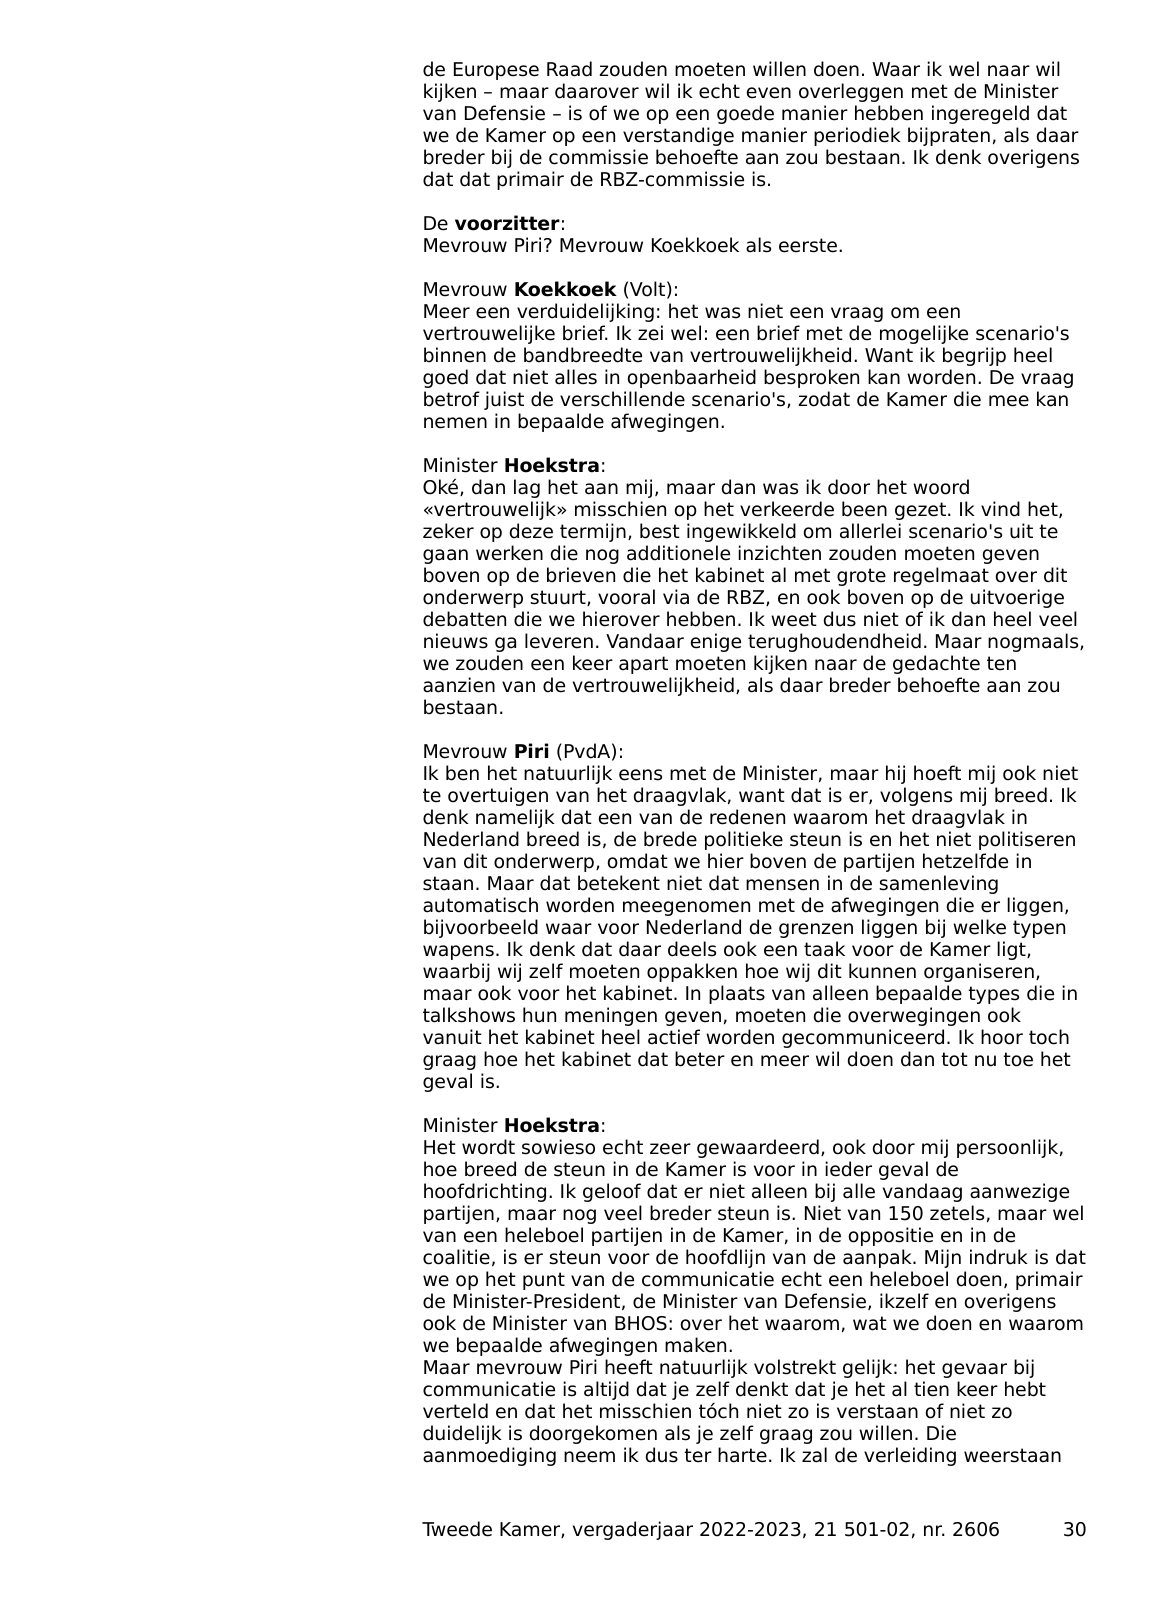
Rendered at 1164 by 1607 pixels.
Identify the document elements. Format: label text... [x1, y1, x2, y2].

text Mevrouw Piri? Mevrouw Koekkoek als eerste. [422, 235, 1087, 257]
text de Europese Raad zouden moeten willen doen. Waar ik wel naar wil kijken – maar daarover wil ik echt even overleggen met de Minister van Defensie – is of we op een goede manier hebben ingeregeld dat we de Kamer op een verstandige manier periodiek bijpraten, als daar breder bij de commissie behoefte aan zou bestaan. Ik denk overigens dat dat primair de RBZ-commissie is. [422, 59, 1087, 191]
text Ik ben het natuurlijk eens met de Minister, maar hij hoeft mij ook niet te overtuigen van het draagvlak, want dat is er, volgens mij breed. Ik denk namelijk dat een van de redenen waarom het draagvlak in Nederland breed is, de brede politieke steun is en het niet politiseren van dit onderwerp, omdat we hier boven de partijen hetzelfde in staan. Maar dat betekent niet dat mensen in de samenleving automatisch worden meegenomen met de afwegingen die er liggen, bijvoorbeeld waar voor Nederland de grenzen liggen bij welke typen wapens. Ik denk dat daar deels ook een taak voor de Kamer ligt, waarbij wij zelf moeten oppakken hoe wij dit kunnen organiseren, maar ook voor het kabinet. In plaats van alleen bepaalde types die in talkshows hun meningen geven, moeten die overwegingen ook vanuit het kabinet heel actief worden gecommuniceerd. Ik hoor toch graag hoe het kabinet dat beter en meer wil doen dan tot nu toe het geval is. [422, 763, 1087, 1093]
text Mevrouw Piri (PvdA): [422, 741, 1087, 763]
text Minister Hoekstra: [422, 1115, 1087, 1137]
text De voorzitter: [422, 213, 1087, 235]
text Maar mevrouw Piri heeft natuurlijk volstrekt gelijk: het gevaar bij communicatie is altijd dat je zelf denkt dat je het al tien keer hebt verteld en dat het misschien tóch niet zo is verstaan of niet zo duidelijk is doorgekomen als je zelf graag zou willen. Die aanmoediging neem ik dus ter harte. Ik zal de verleiding weerstaan [422, 1357, 1087, 1467]
text Meer een verduidelijking: het was niet een vraag om een vertrouwelijke brief. Ik zei wel: een brief met de mogelijke scenario's binnen de bandbreedte van vertrouwelijkheid. Want ik begrijp heel goed dat niet alles in openbaarheid besproken kan worden. De vraag betrof juist de verschillende scenario's, zodat de Kamer die mee kan nemen in bepaalde afwegingen. [422, 301, 1087, 433]
text Oké, dan lag het aan mij, maar dan was ik door het woord «vertrouwelijk» misschien op het verkeerde been gezet. Ik vind het, zeker op deze termijn, best ingewikkeld om allerlei scenario's uit te gaan werken die nog additionele inzichten zouden moeten geven boven op de brieven die het kabinet al met grote regelmaat over dit onderwerp stuurt, vooral via de RBZ, en ook boven op de uitvoerige debatten die we hierover hebben. Ik weet dus niet of ik dan heel veel nieuws ga leveren. Vandaar enige terughoudendheid. Maar nogmaals, we zouden een keer apart moeten kijken naar de gedachte ten aanzien van de vertrouwelijkheid, als daar breder behoefte aan zou bestaan. [422, 477, 1087, 719]
text Mevrouw Koekkoek (Volt): [422, 279, 1087, 301]
text Minister Hoekstra: [422, 455, 1087, 477]
text Het wordt sowieso echt zeer gewaardeerd, ook door mij persoonlijk, hoe breed de steun in de Kamer is voor in ieder geval de hoofdrichting. Ik geloof dat er niet alleen bij alle vandaag aanwezige partijen, maar nog veel breder steun is. Niet van 150 zetels, maar wel van een heleboel partijen in de Kamer, in de oppositie en in de coalitie, is er steun voor de hoofdlijn van de aanpak. Mijn indruk is dat we op het punt van de communicatie echt een heleboel doen, primair de Minister-President, de Minister van Defensie, ikzelf en overigens ook de Minister van BHOS: over het waarom, wat we doen en waarom we bepaalde afwegingen maken. [422, 1137, 1087, 1357]
